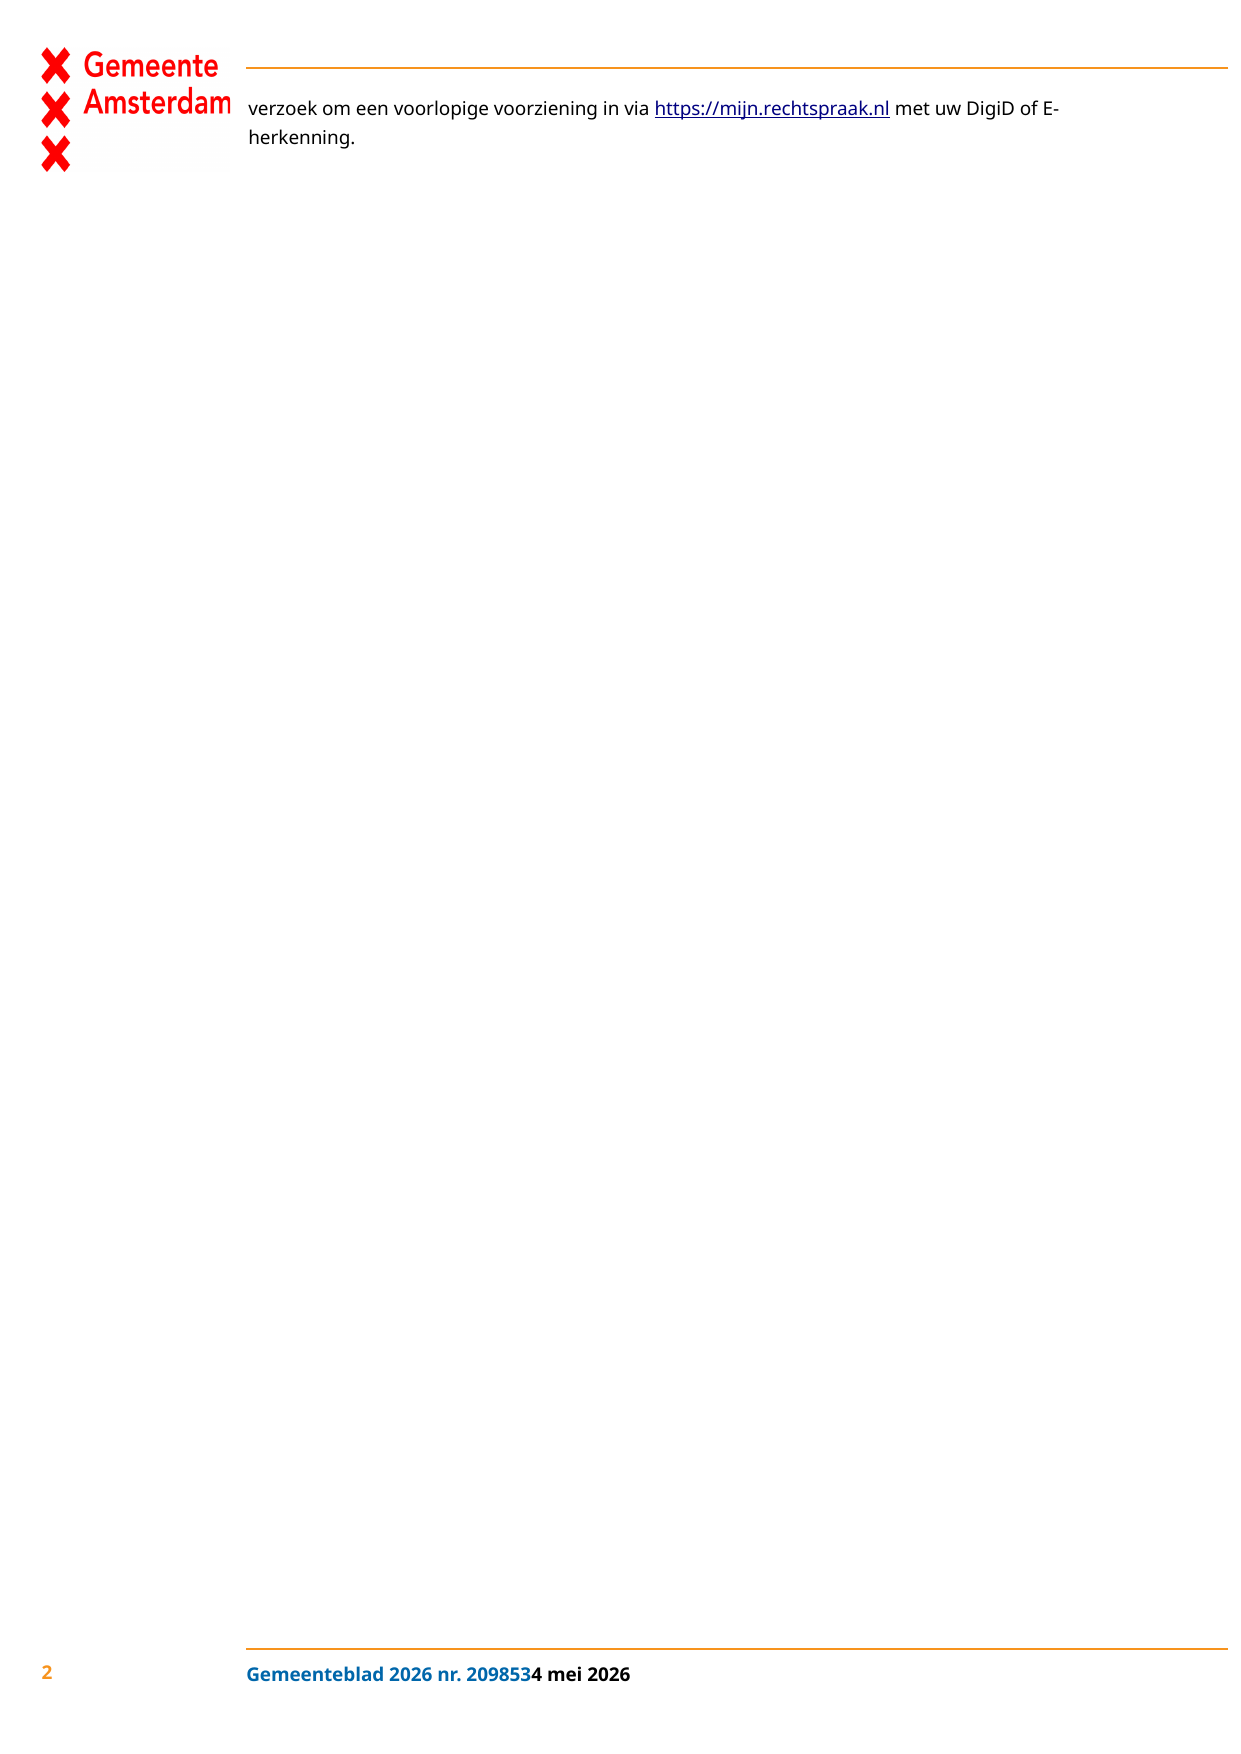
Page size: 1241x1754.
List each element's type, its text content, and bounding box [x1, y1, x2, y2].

text verzoek om een voorlopige voorziening in via https://mijn.rechtspraak.nl met uw DigiD of E-herkenning. [248, 95, 1152, 150]
picture [41, 47, 231, 172]
